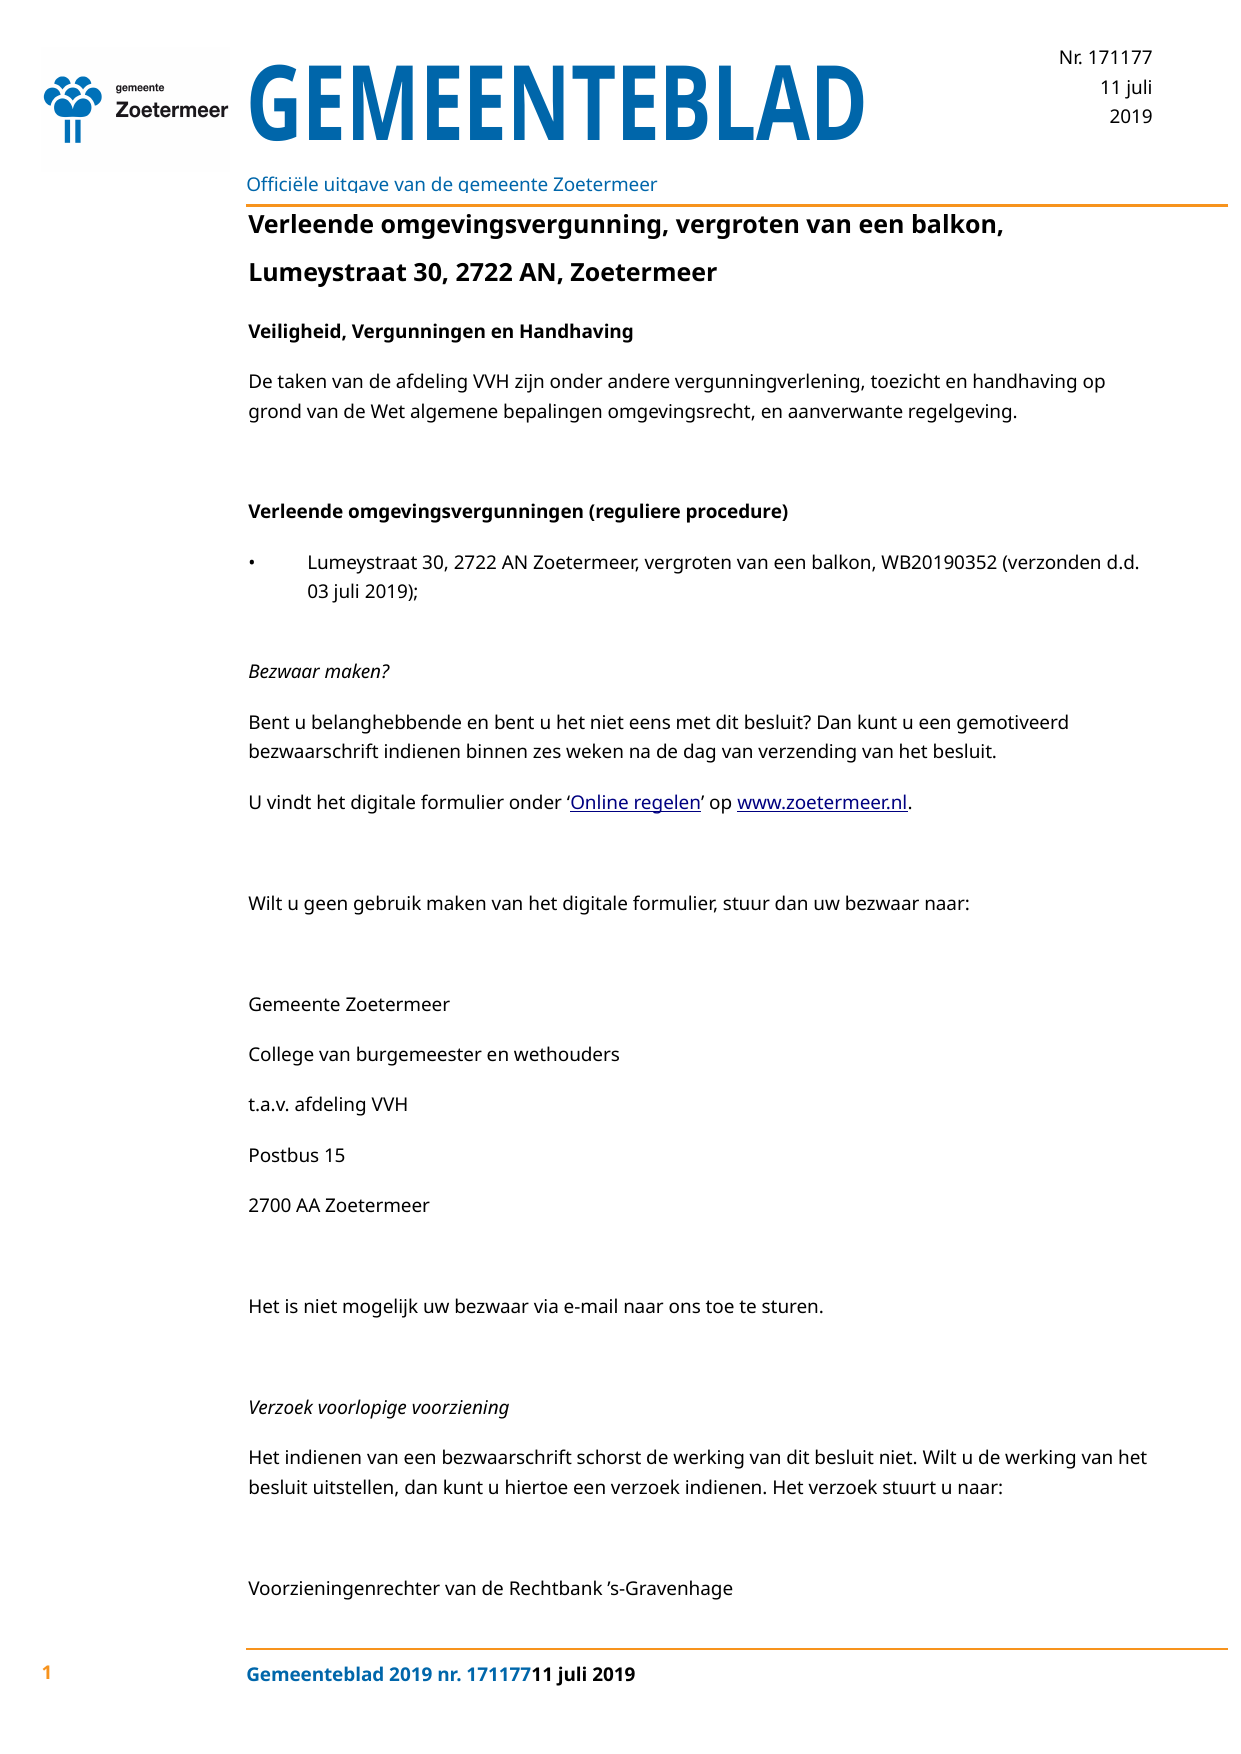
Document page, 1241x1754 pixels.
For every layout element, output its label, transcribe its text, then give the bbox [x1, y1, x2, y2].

text College van burgemeester en wethouders [248, 1041, 1152, 1067]
text Verleende omgevingsvergunningen (reguliere procedure) [248, 499, 1152, 524]
text Bent u belanghebbende en bent u het niet eens met dit besluit? Dan kunt u een gemotiveerd bezwaarschrift indienen binnen zes weken na de dag van verzending van het besluit. [248, 709, 1152, 764]
text Wilt u geen gebruik maken van het digitale formulier, stuur dan uw bezwaar naar: [248, 890, 1152, 916]
list Lumeystraat 30, 2722 AN Zoetermeer, vergroten van een balkon, WB20190352 (verzonden d.d. 03 juli 2019); [248, 549, 1152, 604]
text Verzoek voorlopige voorziening [248, 1394, 1152, 1420]
text Het indienen van een bezwaarschrift schorst de werking van dit besluit niet. Wilt u de werking van het besluit uitstellen, dan kunt u hiertoe een verzoek indienen. Het verzoek stuurt u naar: [248, 1444, 1152, 1500]
text Voorzieningenrechter van de Rechtbank ’s-Gravenhage [248, 1575, 1152, 1601]
text 2700 AA Zoetermeer [248, 1192, 1152, 1218]
text U vindt het digitale formulier onder ‘Online regelen’ op www.zoetermeer.nl. [248, 789, 1152, 815]
text Bezwaar maken? [248, 659, 1152, 684]
text Verleende omgevingsvergunning, vergroten van een balkon, Lumeystraat 30, 2722 AN, Zoetermeer [248, 207, 1152, 288]
text Gemeente Zoetermeer [248, 991, 1152, 1017]
text De taken van de afdeling VVH zijn onder andere vergunningverlening, toezicht en handhaving op grond van de Wet algemene bepalingen omgevingsrecht, en aanverwante regelgeving. [248, 368, 1152, 424]
picture [41, 47, 231, 172]
text Postbus 15 [248, 1142, 1152, 1168]
text Het is niet mogelijk uw bezwaar via e-mail naar ons toe te sturen. [248, 1293, 1152, 1319]
text Veiligheid, Vergunningen en Handhaving [248, 318, 1152, 344]
text t.a.v. afdeling VVH [248, 1092, 1152, 1117]
